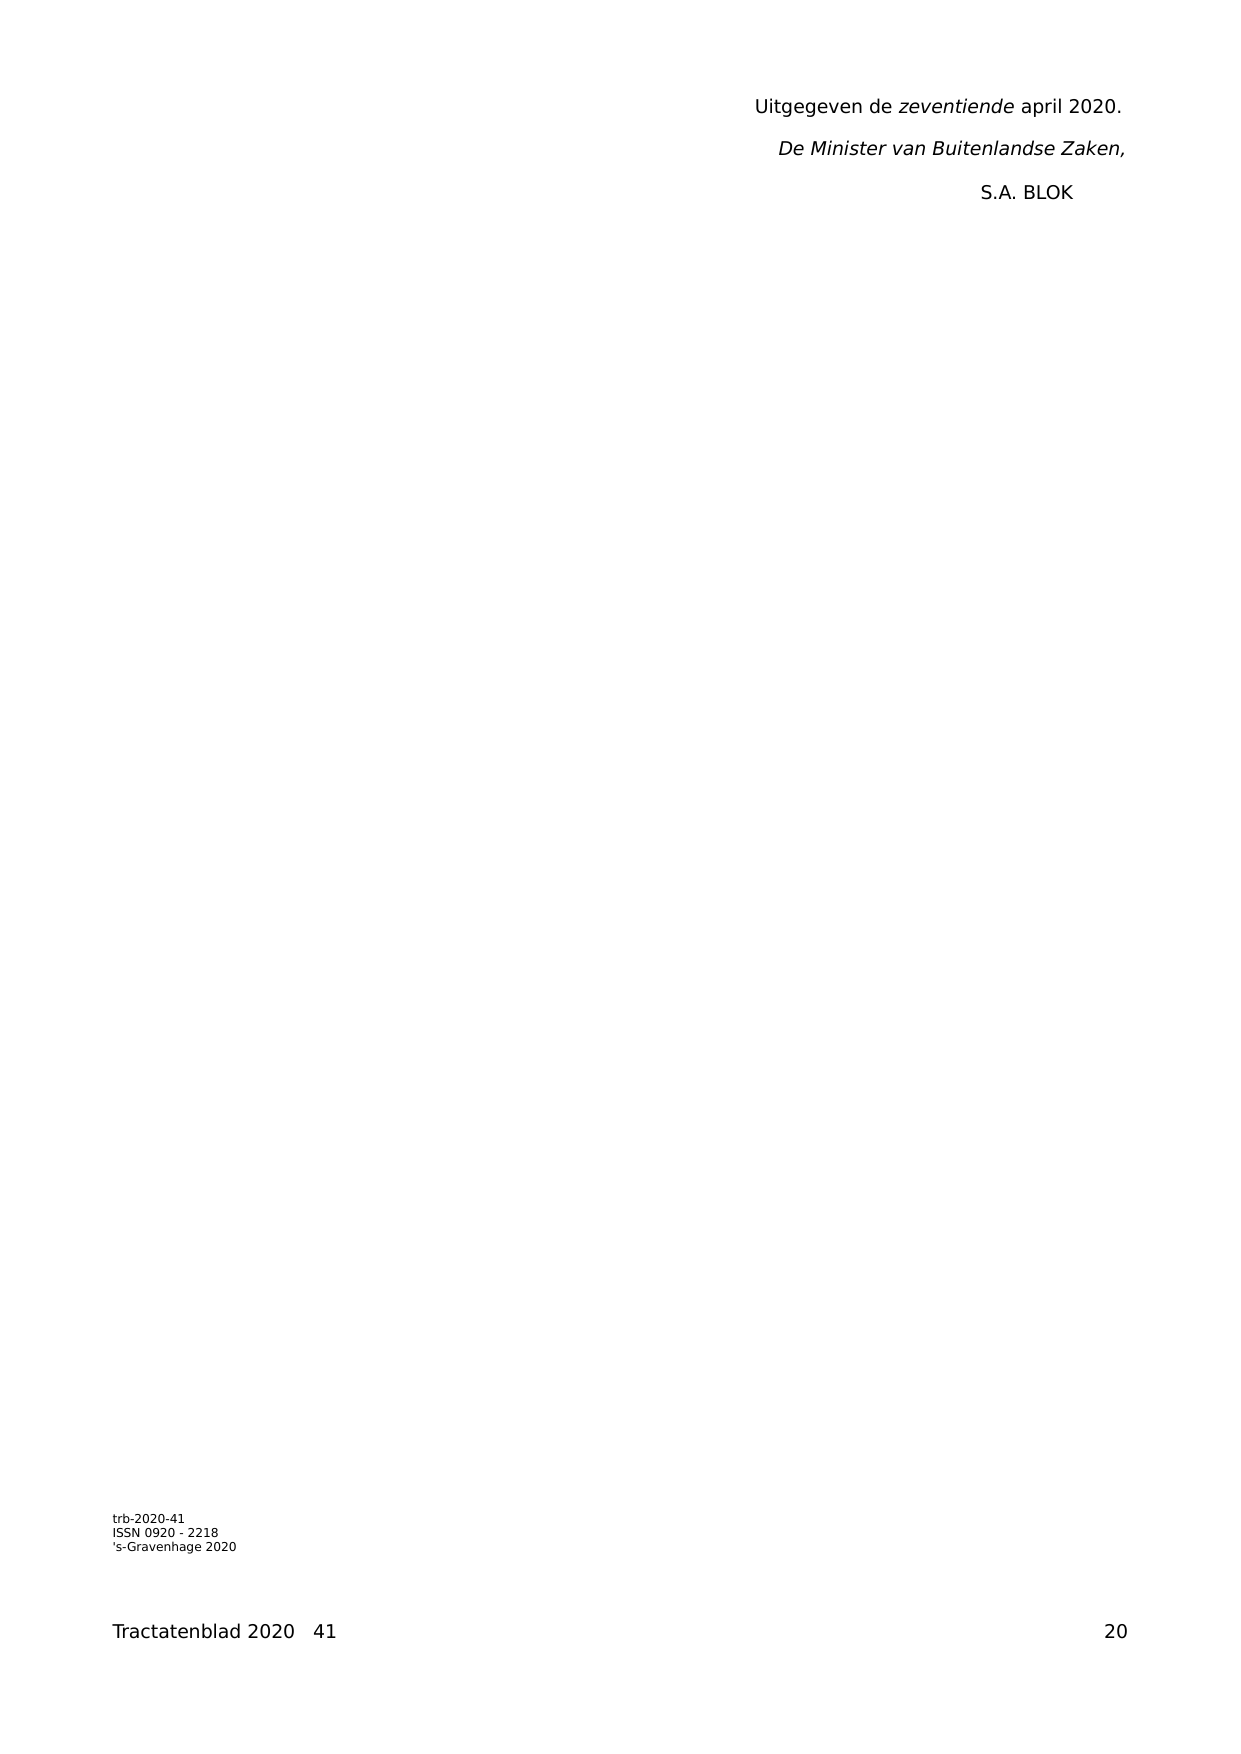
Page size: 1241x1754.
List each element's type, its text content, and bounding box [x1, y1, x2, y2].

text 's-Gravenhage 2020 [112, 1540, 346, 1554]
text De Minister van Buitenlandse Zaken, S.A. BLOK [112, 138, 1128, 204]
text ISSN 0920 - 2218 [112, 1526, 346, 1540]
text trb-2020-41 [112, 1512, 346, 1526]
text Uitgegeven de zeventiende april 2020. [112, 96, 1128, 118]
